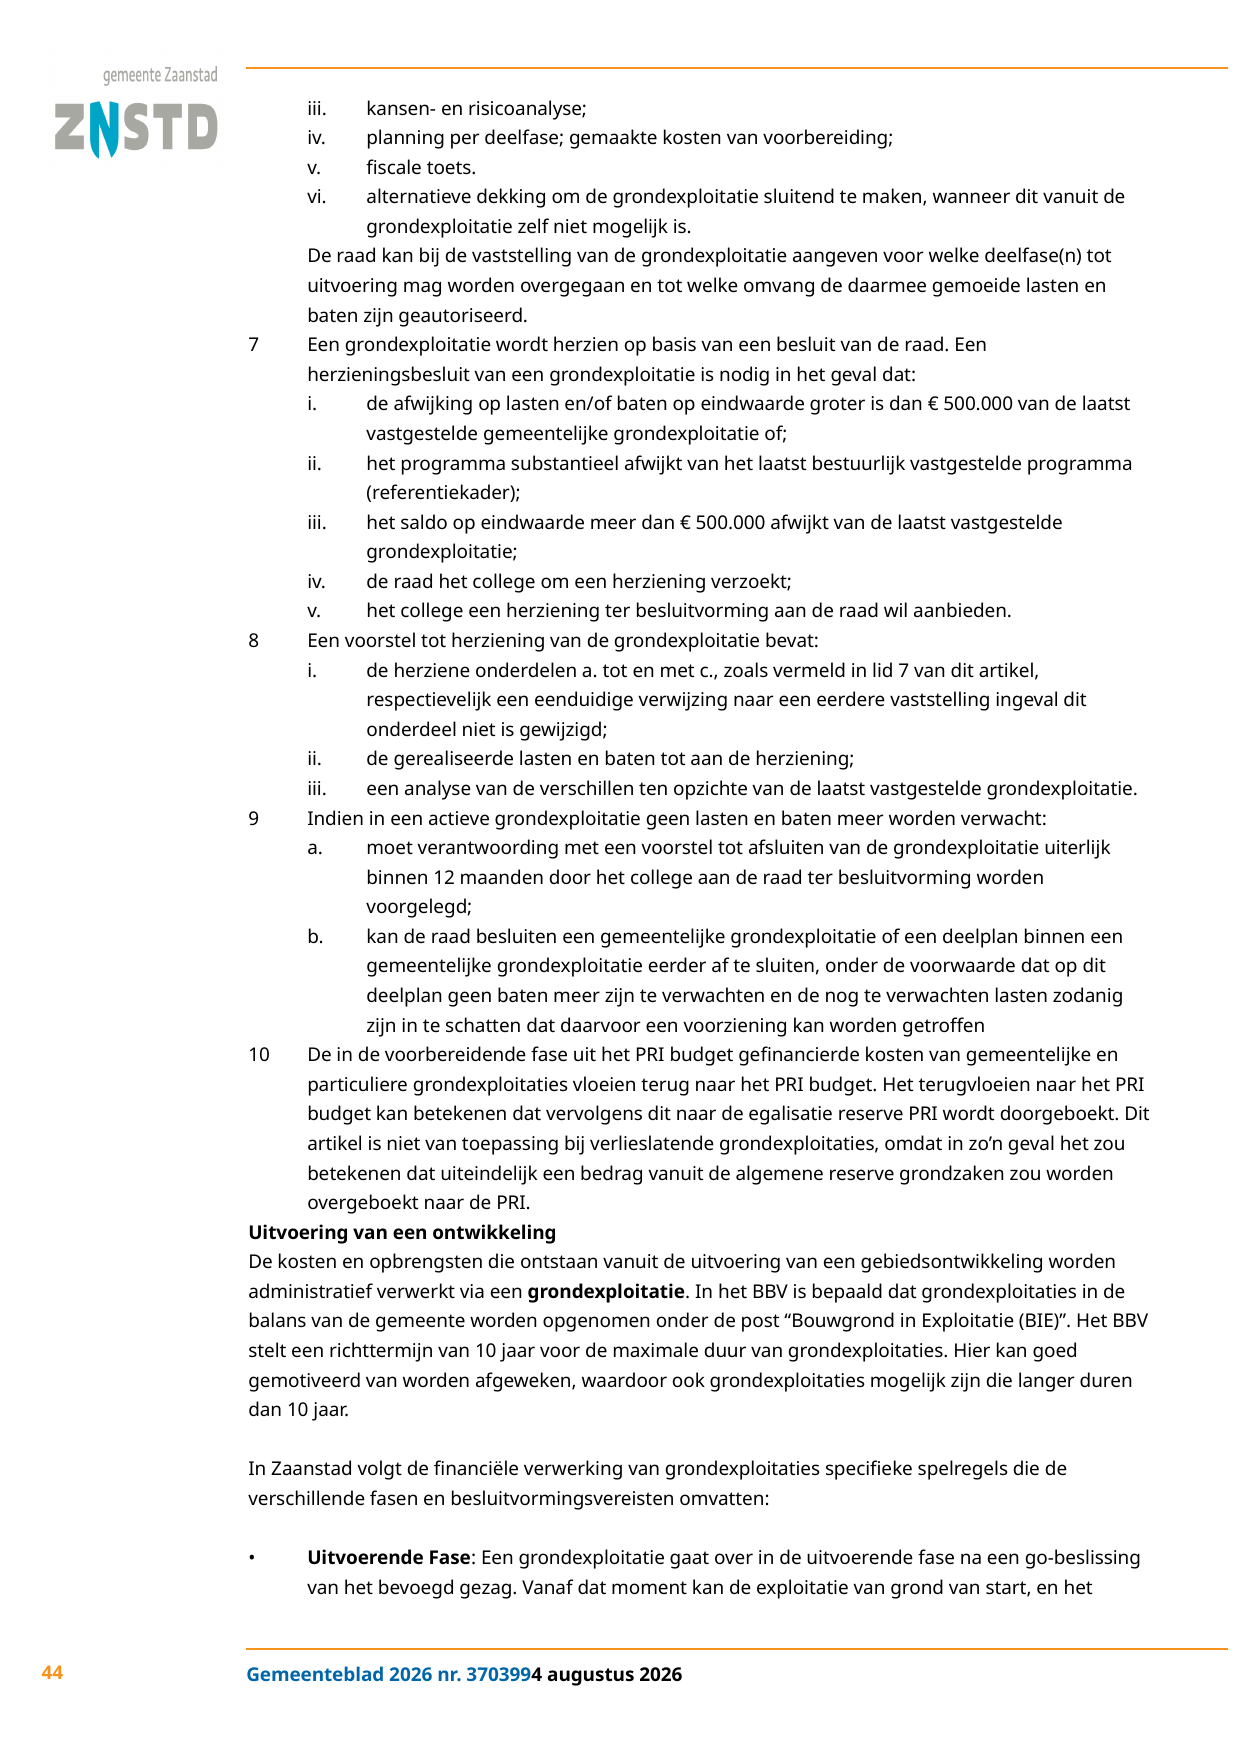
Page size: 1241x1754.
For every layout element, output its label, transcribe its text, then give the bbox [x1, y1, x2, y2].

list de herziene onderdelen a. tot en met c., zoals vermeld in lid 7 van dit artikel, respectievelijk een eenduidige verwijzing naar een eerdere vaststelling ingeval dit onderdeel niet is gewijzigd; [307, 657, 1152, 742]
list kan de raad besluiten een gemeentelijke grondexploitatie of een deelplan binnen een gemeentelijke grondexploitatie eerder af te sluiten, onder de voorwaarde dat op dit deelplan geen baten meer zijn te verwachten en de nog te verwachten lasten zodanig zijn in te schatten dat daarvoor een voorziening kan worden getroffen [307, 923, 1152, 1038]
list kansen- en risicoanalyse; [307, 95, 1152, 121]
list het programma substantieel afwijkt van het laatst bestuurlijk vastgestelde programma (referentiekader); [307, 450, 1152, 505]
list Uitvoerende Fase: Een grondexploitatie gaat over in de uitvoerende fase na een go-beslissing van het bevoegd gezag. Vanaf dat moment kan de exploitatie van grond van start, en het [248, 1544, 1152, 1600]
list een analyse van de verschillen ten opzichte van de laatst vastgestelde grondexploitatie. [307, 775, 1152, 801]
text De kosten en opbrengsten die ontstaan vanuit de uitvoering van een gebiedsontwikkeling worden administratief verwerkt via een grondexploitatie. In het BBV is bepaald dat grondexploitaties in de balans van de gemeente worden opgenomen onder de post “Bouwgrond in Exploitatie (BIE)”. Het BBV stelt een richttermijn van 10 jaar voor de maximale duur van grondexploitaties. Hier kan goed gemotiveerd van worden afgeweken, waardoor ook grondexploitaties mogelijk zijn die langer duren dan 10 jaar. [248, 1248, 1152, 1422]
picture [41, 47, 231, 172]
list De in de voorbereidende fase uit het PRI budget gefinancierde kosten van gemeentelijke en particuliere grondexploitaties vloeien terug naar het PRI budget. Het terugvloeien naar het PRI budget kan betekenen dat vervolgens dit naar de egalisatie reserve PRI wordt doorgeboekt. Dit artikel is niet van toepassing bij verlieslatende grondexploitaties, omdat in zo’n geval het zou betekenen dat uiteindelijk een bedrag vanuit de algemene reserve grondzaken zou worden overgeboekt naar de PRI. [248, 1041, 1152, 1215]
list Een grondexploitatie wordt herzien op basis van een besluit van de raad. Een herzieningsbesluit van een grondexploitatie is nodig in het geval dat: [248, 331, 1152, 387]
list planning per deelfase; gemaakte kosten van voorbereiding; [307, 124, 1152, 150]
list Indien in een actieve grondexploitatie geen lasten en baten meer worden verwacht: [248, 805, 1152, 831]
list Een voorstel tot herziening van de grondexploitatie bevat: [248, 627, 1152, 653]
list De raad kan bij de vaststelling van de grondexploitatie aangeven voor welke deelfase(n) tot uitvoering mag worden overgegaan en tot welke omvang de daarmee gemoeide lasten en baten zijn geautoriseerd. [248, 243, 1152, 328]
text Uitvoering van een ontwikkeling [248, 1219, 1152, 1245]
list moet verantwoording met een voorstel tot afsluiten van de grondexploitatie uiterlijk binnen 12 maanden door het college aan de raad ter besluitvorming worden voorgelegd; [307, 834, 1152, 919]
list het saldo op eindwaarde meer dan € 500.000 afwijkt van de laatst vastgestelde grondexploitatie; [307, 509, 1152, 564]
list fiscale toets. [307, 154, 1152, 180]
list de afwijking op lasten en/of baten op eindwaarde groter is dan € 500.000 van de laatst vastgestelde gemeentelijke grondexploitatie of; [307, 391, 1152, 446]
list de gerealiseerde lasten en baten tot aan de herziening; [307, 746, 1152, 771]
list de raad het college om een herziening verzoekt; [307, 568, 1152, 594]
list het college een herziening ter besluitvorming aan de raad wil aanbieden. [307, 598, 1152, 623]
list alternatieve dekking om de grondexploitatie sluitend te maken, wanneer dit vanuit de grondexploitatie zelf niet mogelijk is. [307, 183, 1152, 239]
text In Zaanstad volgt de financiële verwerking van grondexploitaties specifieke spelregels die de verschillende fasen en besluitvormingsvereisten omvatten: [248, 1456, 1152, 1511]
